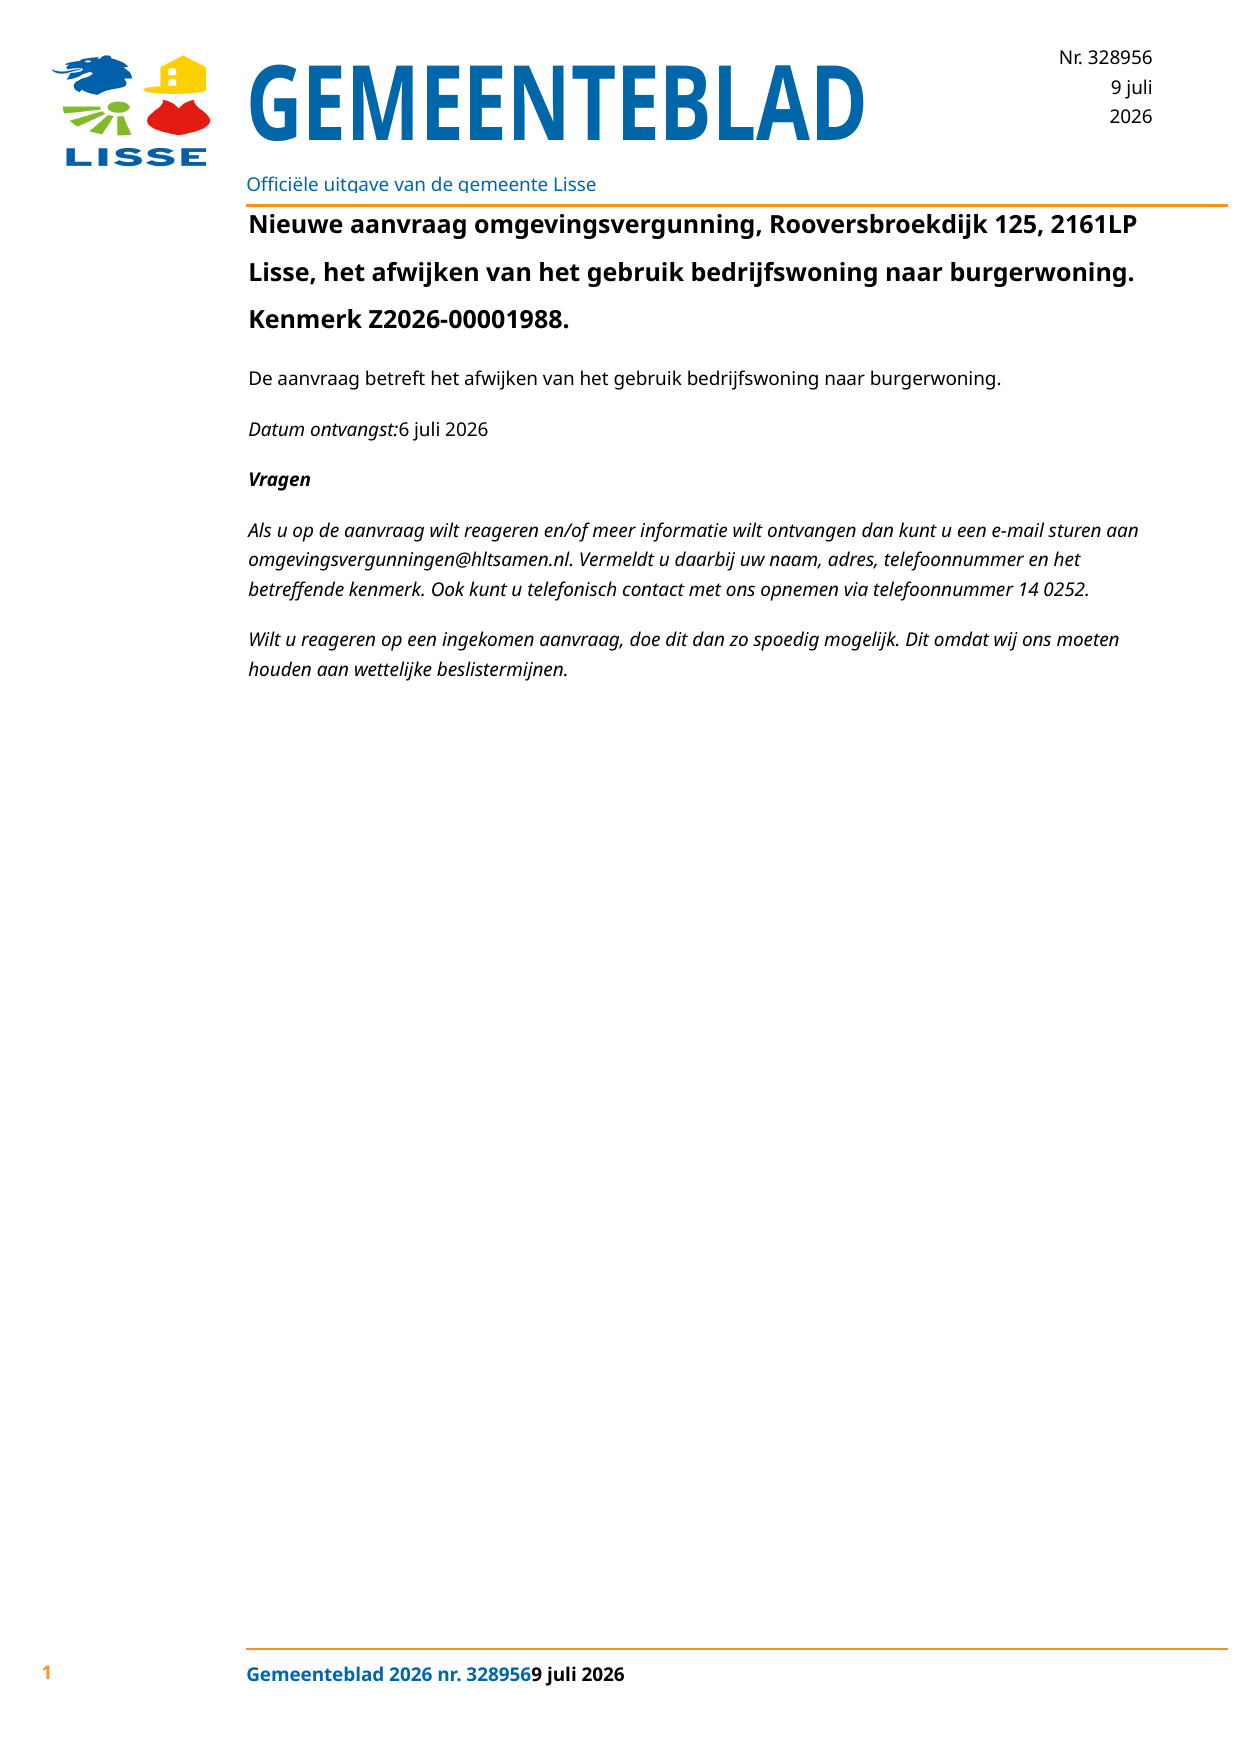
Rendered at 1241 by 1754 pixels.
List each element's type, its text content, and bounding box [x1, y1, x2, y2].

text De aanvraag betreft het afwijken van het gebruik bedrijfswoning naar burgerwoning. [248, 366, 1152, 391]
text Datum ontvangst:6 juli 2026 [248, 416, 1152, 442]
text Wilt u reageren op een ingekomen aanvraag, doe dit dan zo spoedig mogelijk. Dit omdat wij ons moeten houden aan wettelijke beslistermijnen. [248, 626, 1152, 682]
text Vragen [248, 466, 1152, 492]
text Nieuwe aanvraag omgevingsvergunning, Rooversbroekdijk 125, 2161LP Lisse, het afwijken van het gebruik bedrijfswoning naar burgerwoning. Kenmerk Z2026-00001988. [248, 207, 1152, 336]
text Als u op de aanvraag wilt reageren en/of meer informatie wilt ontvangen dan kunt u een e-mail sturen aan omgevingsvergunningen@hltsamen.nl. Vermeldt u daarbij uw naam, adres, telefoonnummer en het betreffende kenmerk. Ook kunt u telefonisch contact met ons opnemen via telefoonnummer 14 0252. [248, 517, 1152, 602]
picture [41, 47, 231, 172]
